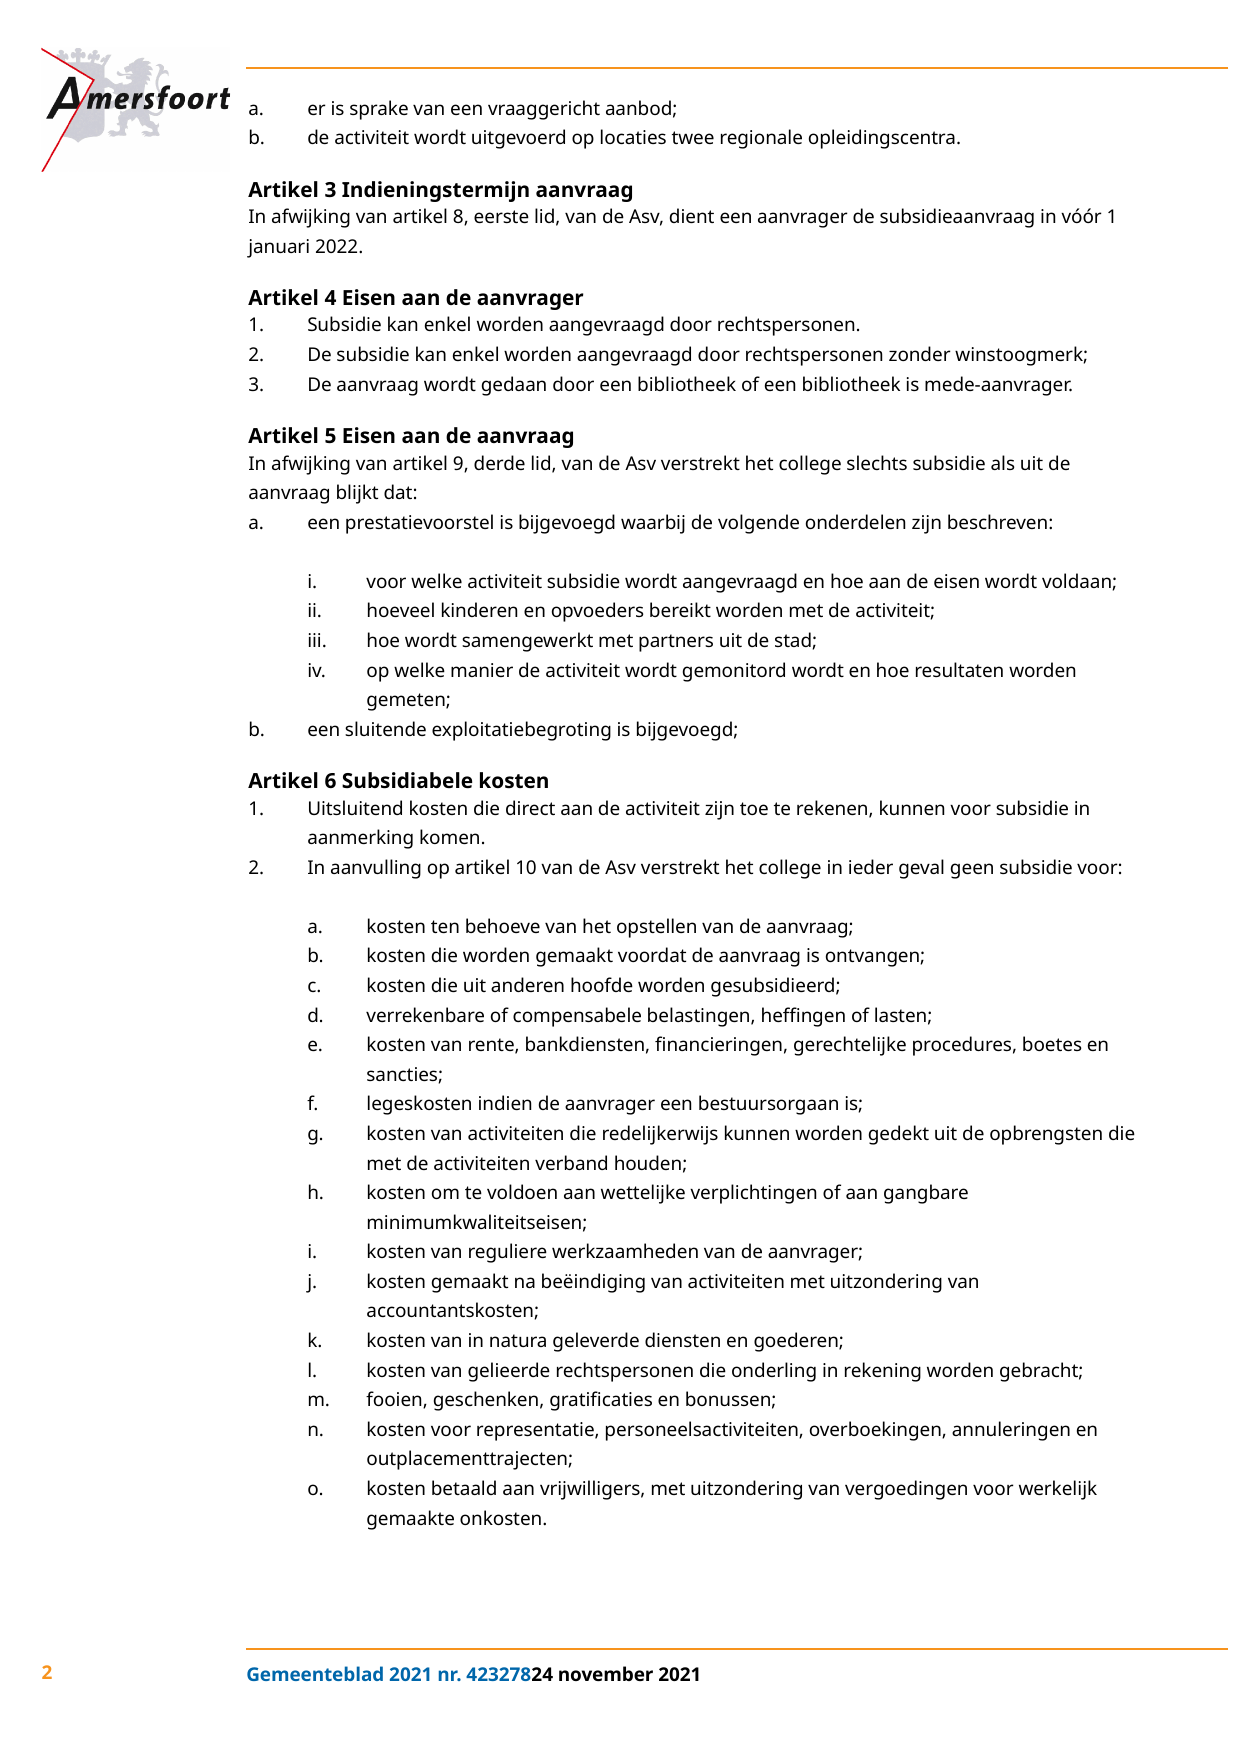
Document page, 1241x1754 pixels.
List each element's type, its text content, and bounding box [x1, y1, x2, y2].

text Artikel 5 Eisen aan de aanvraag [248, 421, 1152, 450]
list kosten om te voldoen aan wettelijke verplichtingen of aan gangbare minimumkwaliteitseisen; [307, 1179, 1152, 1235]
list Uitsluitend kosten die direct aan de activiteit zijn toe te rekenen, kunnen voor subsidie in aanmerking komen. [248, 795, 1152, 850]
list hoe wordt samengewerkt met partners uit de stad; [307, 627, 1152, 653]
list kosten voor representatie, personeelsactiviteiten, overboekingen, annuleringen en outplacementtrajecten; [307, 1416, 1152, 1471]
text Artikel 6 Subsidiabele kosten [248, 766, 1152, 795]
list kosten die uit anderen hoofde worden gesubsidieerd; [307, 972, 1152, 998]
list verrekenbare of compensabele belastingen, heffingen of lasten; [307, 1002, 1152, 1028]
list er is sprake van een vraaggericht aanbod; [248, 95, 1152, 121]
list Subsidie kan enkel worden aangevraagd door rechtspersonen. [248, 312, 1152, 337]
text Artikel 3 Indieningstermijn aanvraag [248, 175, 1152, 203]
list kosten van reguliere werkzaamheden van de aanvrager; [307, 1238, 1152, 1264]
list een sluitende exploitatiebegroting is bijgevoegd; [248, 716, 1152, 742]
list voor welke activiteit subsidie wordt aangevraagd en hoe aan de eisen wordt voldaan; [307, 568, 1152, 594]
picture [41, 47, 231, 172]
list kosten van in natura geleverde diensten en goederen; [307, 1327, 1152, 1353]
list legeskosten indien de aanvrager een bestuursorgaan is; [307, 1091, 1152, 1116]
list op welke manier de activiteit wordt gemonitord wordt en hoe resultaten worden gemeten; [307, 657, 1152, 712]
list kosten ten behoeve van het opstellen van de aanvraag; [307, 913, 1152, 939]
list kosten van activiteiten die redelijkerwijs kunnen worden gedekt uit de opbrengsten die met de activiteiten verband houden; [307, 1120, 1152, 1176]
list fooien, geschenken, gratificaties en bonussen; [307, 1386, 1152, 1412]
list kosten van gelieerde rechtspersonen die onderling in rekening worden gebracht; [307, 1357, 1152, 1383]
text Artikel 4 Eisen aan de aanvrager [248, 283, 1152, 312]
list kosten betaald aan vrijwilligers, met uitzondering van vergoedingen voor werkelijk gemaakte onkosten. [307, 1475, 1152, 1531]
text In afwijking van artikel 9, derde lid, van de Asv verstrekt het college slechts subsidie als uit de aanvraag blijkt dat: [248, 450, 1152, 505]
list kosten van rente, bankdiensten, financieringen, gerechtelijke procedures, boetes en sancties; [307, 1031, 1152, 1087]
list In aanvulling op artikel 10 van de Asv verstrekt het college in ieder geval geen subsidie voor: [248, 854, 1152, 880]
list de activiteit wordt uitgevoerd op locaties twee regionale opleidingscentra. [248, 124, 1152, 150]
list kosten gemaakt na beëindiging van activiteiten met uitzondering van accountantskosten; [307, 1268, 1152, 1323]
list hoeveel kinderen en opvoeders bereikt worden met de activiteit; [307, 598, 1152, 623]
list kosten die worden gemaakt voordat de aanvraag is ontvangen; [307, 943, 1152, 968]
list De aanvraag wordt gedaan door een bibliotheek of een bibliotheek is mede-aanvrager. [248, 371, 1152, 397]
text In afwijking van artikel 8, eerste lid, van de Asv, dient een aanvrager de subsidieaanvraag in vóór 1 januari 2022. [248, 203, 1152, 258]
list De subsidie kan enkel worden aangevraagd door rechtspersonen zonder winstoogmerk; [248, 341, 1152, 367]
list een prestatievoorstel is bijgevoegd waarbij de volgende onderdelen zijn beschreven: [248, 509, 1152, 534]
